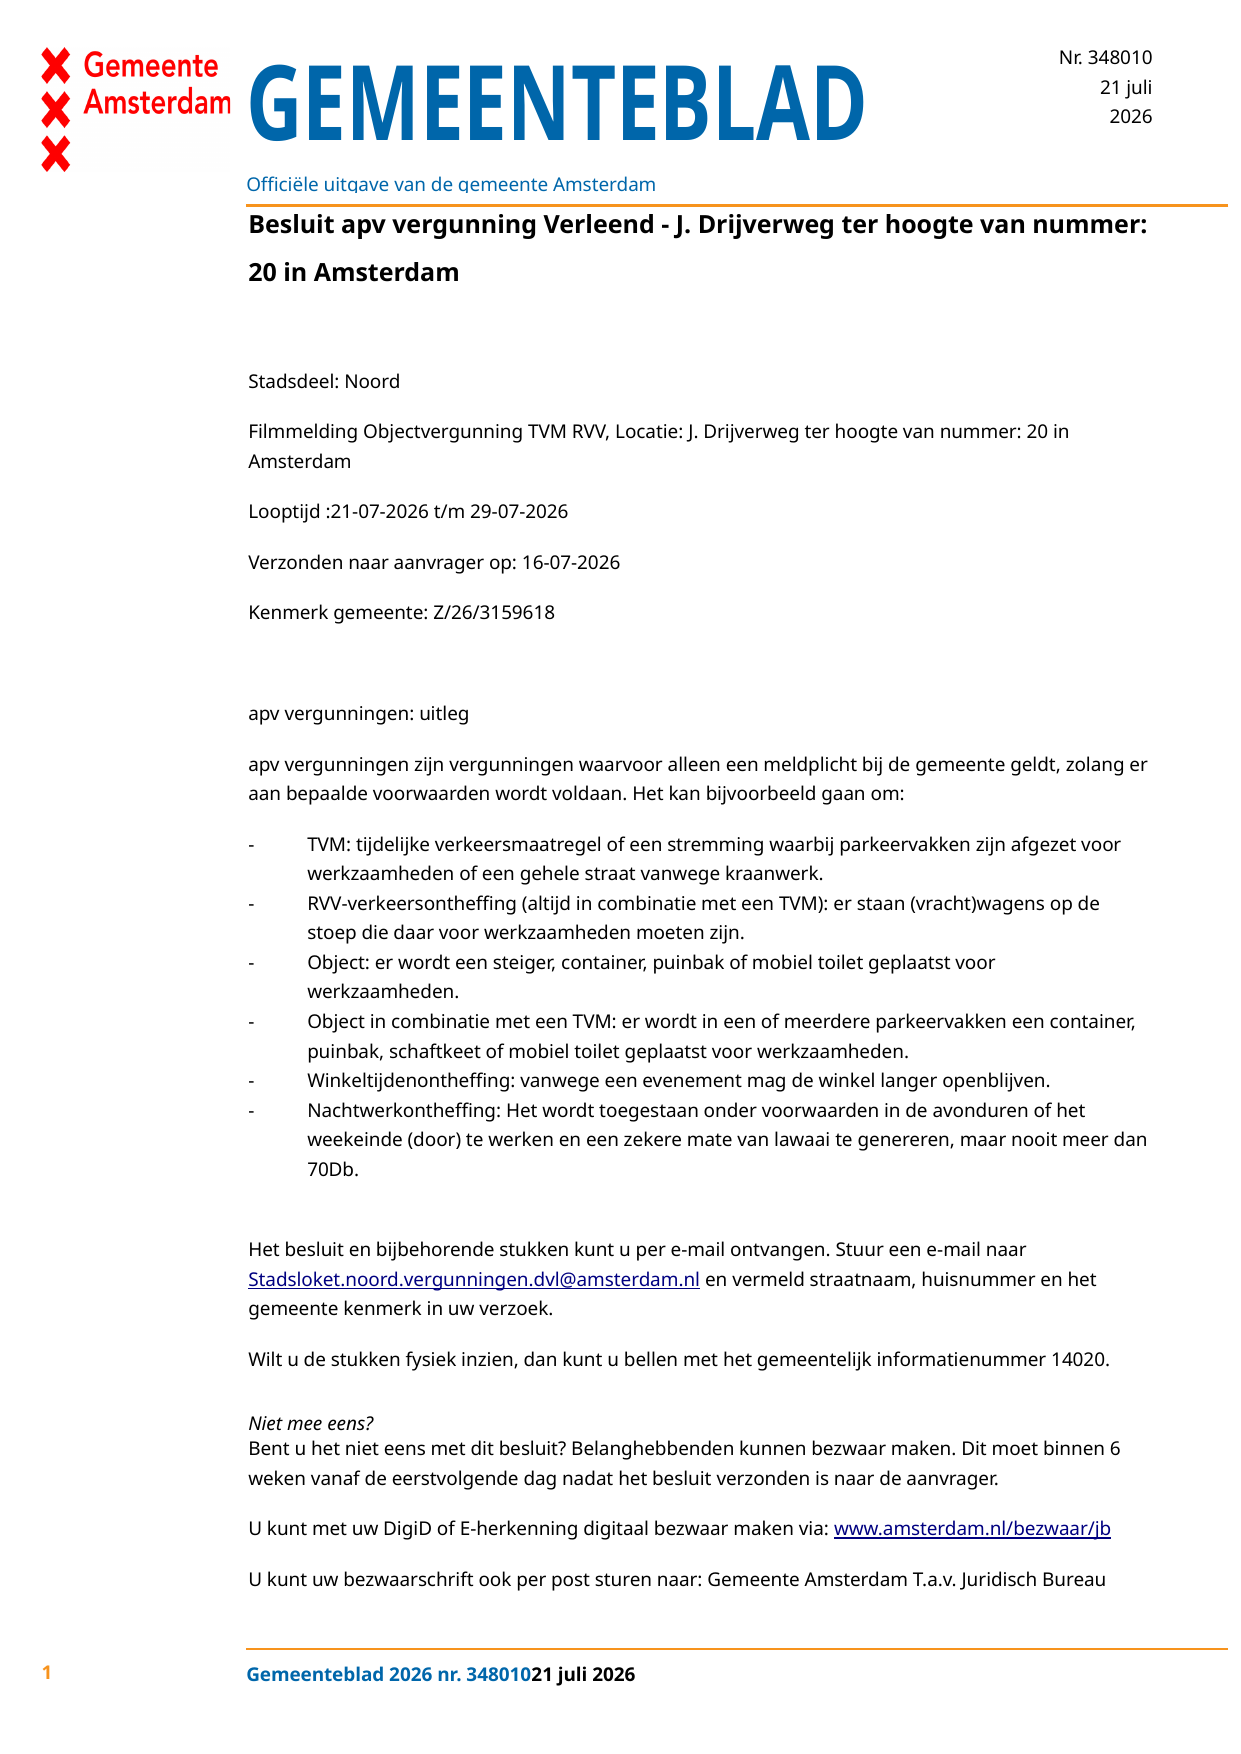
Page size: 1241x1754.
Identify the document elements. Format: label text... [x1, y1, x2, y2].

text apv vergunningen: uitleg [248, 700, 1152, 726]
list Nachtwerkontheffing: Het wordt toegestaan onder voorwaarden in de avonduren of het weekeinde (door) te werken en een zekere mate van lawaai te genereren, maar nooit meer dan 70Db. [248, 1097, 1152, 1182]
list Object in combinatie met een TVM: er wordt in een of meerdere parkeervakken een container, puinbak, schaftkeet of mobiel toilet geplaatst voor werkzaamheden. [248, 1008, 1152, 1064]
text U kunt met uw DigiD of E-herkenning digitaal bezwaar maken via: www.amsterdam.nl/bezwaar/jb [248, 1516, 1152, 1541]
list Winkeltijdenontheffing: vanwege een evenement mag de winkel langer openblijven. [248, 1067, 1152, 1093]
text Filmmelding Objectvergunning TVM RVV, Locatie: J. Drijverweg ter hoogte van nummer: 20 in Amsterdam [248, 419, 1152, 474]
text Kenmerk gemeente: Z/26/3159618 [248, 599, 1152, 625]
text Bent u het niet eens met dit besluit? Belanghebbenden kunnen bezwaar maken. Dit moet binnen 6 weken vanaf de eerstvolgende dag nadat het besluit verzonden is naar de aanvrager. [248, 1436, 1152, 1491]
picture [41, 47, 231, 172]
text Besluit apv vergunning Verleend - J. Drijverweg ter hoogte van nummer: 20 in Amsterdam [248, 207, 1152, 288]
list Object: er wordt een steiger, container, puinbak of mobiel toilet geplaatst voor werkzaamheden. [248, 949, 1152, 1004]
text Verzonden naar aanvrager op: 16-07-2026 [248, 549, 1152, 575]
list TVM: tijdelijke verkeersmaatregel of een stremming waarbij parkeervakken zijn afgezet voor werkzaamheden of een gehele straat vanwege kraanwerk. [248, 831, 1152, 886]
text U kunt uw bezwaarschrift ook per post sturen naar: Gemeente Amsterdam T.a.v. Juridisch Bureau [248, 1566, 1152, 1592]
text Het besluit en bijbehorende stukken kunt u per e-mail ontvangen. Stuur een e-mail naar Stadsloket.noord.vergunningen.dvl@amsterdam.nl en vermeld straatnaam, huisnummer en het gemeente kenmerk in uw verzoek. [248, 1236, 1152, 1321]
list RVV-verkeersontheffing (altijd in combinatie met een TVM): er staan (vracht)wagens op de stoep die daar voor werkzaamheden moeten zijn. [248, 890, 1152, 945]
text apv vergunningen zijn vergunningen waarvoor alleen een meldplicht bij de gemeente geldt, zolang er aan bepaalde voorwaarden wordt voldaan. Het kan bijvoorbeeld gaan om: [248, 751, 1152, 806]
text Wilt u de stukken fysiek inzien, dan kunt u bellen met het gemeentelijk informatienummer 14020. [248, 1346, 1152, 1372]
text Niet mee eens? [248, 1410, 1152, 1436]
text Looptijd :21-07-2026 t/m 29-07-2026 [248, 499, 1152, 524]
text Stadsdeel: Noord [248, 368, 1152, 394]
